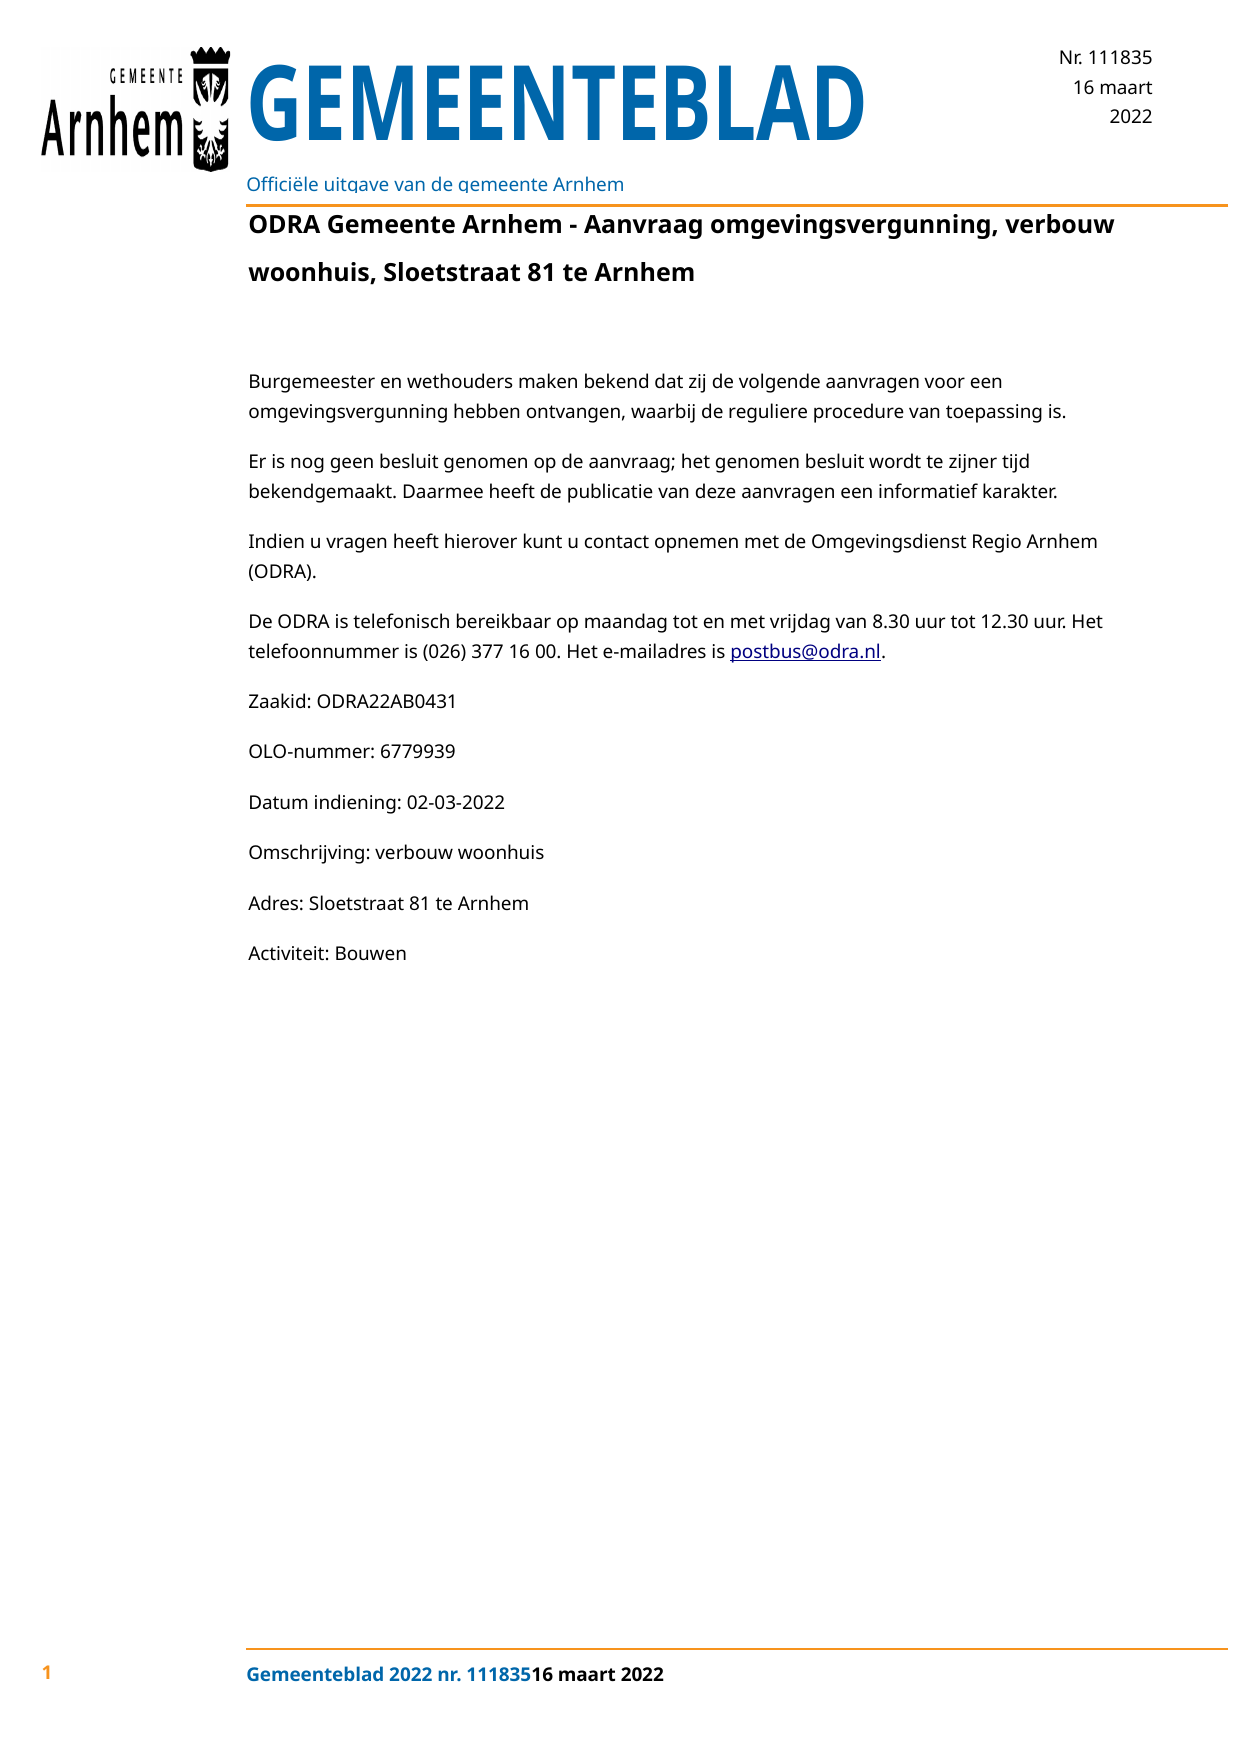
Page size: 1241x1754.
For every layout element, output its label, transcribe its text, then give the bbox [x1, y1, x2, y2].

text OLO-nummer: 6779939 [248, 739, 1152, 764]
text Zaakid: ODRA22AB0431 [248, 688, 1152, 714]
text Adres: Sloetstraat 81 te Arnhem [248, 890, 1152, 916]
text Omschrijving: verbouw woonhuis [248, 839, 1152, 865]
picture [41, 47, 231, 172]
text Activiteit: Bouwen [248, 940, 1152, 966]
text Er is nog geen besluit genomen op de aanvraag; het genomen besluit wordt te zijner tijd bekendgemaakt. Daarmee heeft de publicatie van deze aanvragen een informatief karakter. [248, 448, 1152, 504]
text Datum indiening: 02-03-2022 [248, 789, 1152, 815]
text Indien u vragen heeft hierover kunt u contact opnemen met de Omgevingsdienst Regio Arnhem (ODRA). [248, 528, 1152, 584]
text ODRA Gemeente Arnhem - Aanvraag omgevingsvergunning, verbouw woonhuis, Sloetstraat 81 te Arnhem [248, 207, 1152, 288]
text De ODRA is telefonisch bereikbaar op maandag tot en met vrijdag van 8.30 uur tot 12.30 uur. Het telefoonnummer is (026) 377 16 00. Het e-mailadres is postbus@odra.nl. [248, 608, 1152, 664]
text Burgemeester en wethouders maken bekend dat zij de volgende aanvragen voor een omgevingsvergunning hebben ontvangen, waarbij de reguliere procedure van toepassing is. [248, 368, 1152, 424]
